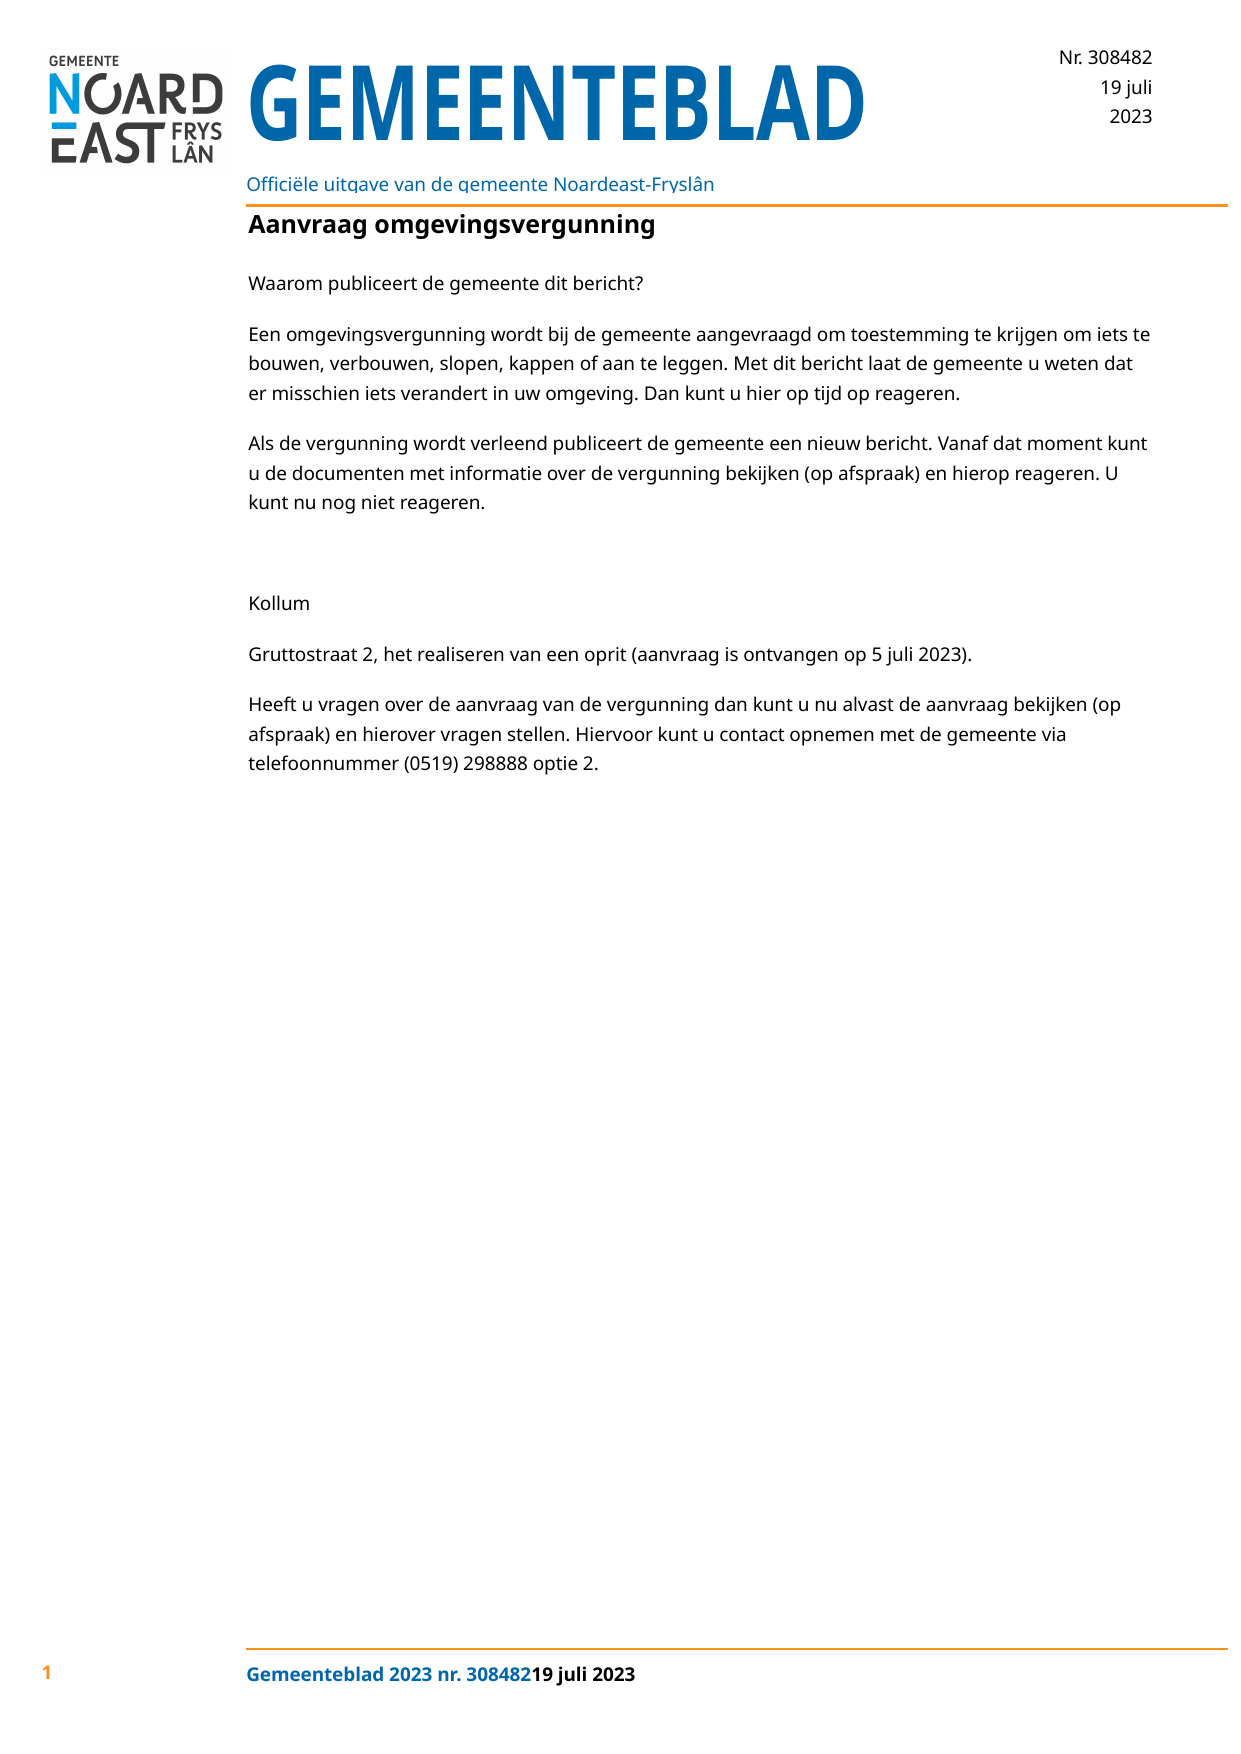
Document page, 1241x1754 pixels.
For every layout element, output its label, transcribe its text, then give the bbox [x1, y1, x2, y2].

picture [41, 47, 231, 172]
text Aanvraag omgevingsvergunning [248, 207, 1152, 241]
text Een omgevingsvergunning wordt bij de gemeente aangevraagd om toestemming te krijgen om iets te bouwen, verbouwen, slopen, kappen of aan te leggen. Met dit bericht laat de gemeente u weten dat er misschien iets verandert in uw omgeving. Dan kunt u hier op tijd op reageren. [248, 321, 1152, 406]
text Als de vergunning wordt verleend publiceert de gemeente een nieuw bericht. Vanaf dat moment kunt u de documenten met informatie over de vergunning bekijken (op afspraak) en hierop reageren. U kunt nu nog niet reageren. [248, 430, 1152, 515]
text Gruttostraat 2, het realiseren van een oprit (aanvraag is ontvangen op 5 juli 2023). [248, 641, 1152, 666]
text Waarom publiceert de gemeente dit bericht? [248, 270, 1152, 296]
text Heeft u vragen over de aanvraag van de vergunning dan kunt u nu alvast de aanvraag bekijken (op afspraak) en hierover vragen stellen. Hiervoor kunt u contact opnemen met de gemeente via telefoonnummer (0519) 298888 optie 2. [248, 691, 1152, 776]
text Kollum [248, 590, 1152, 616]
